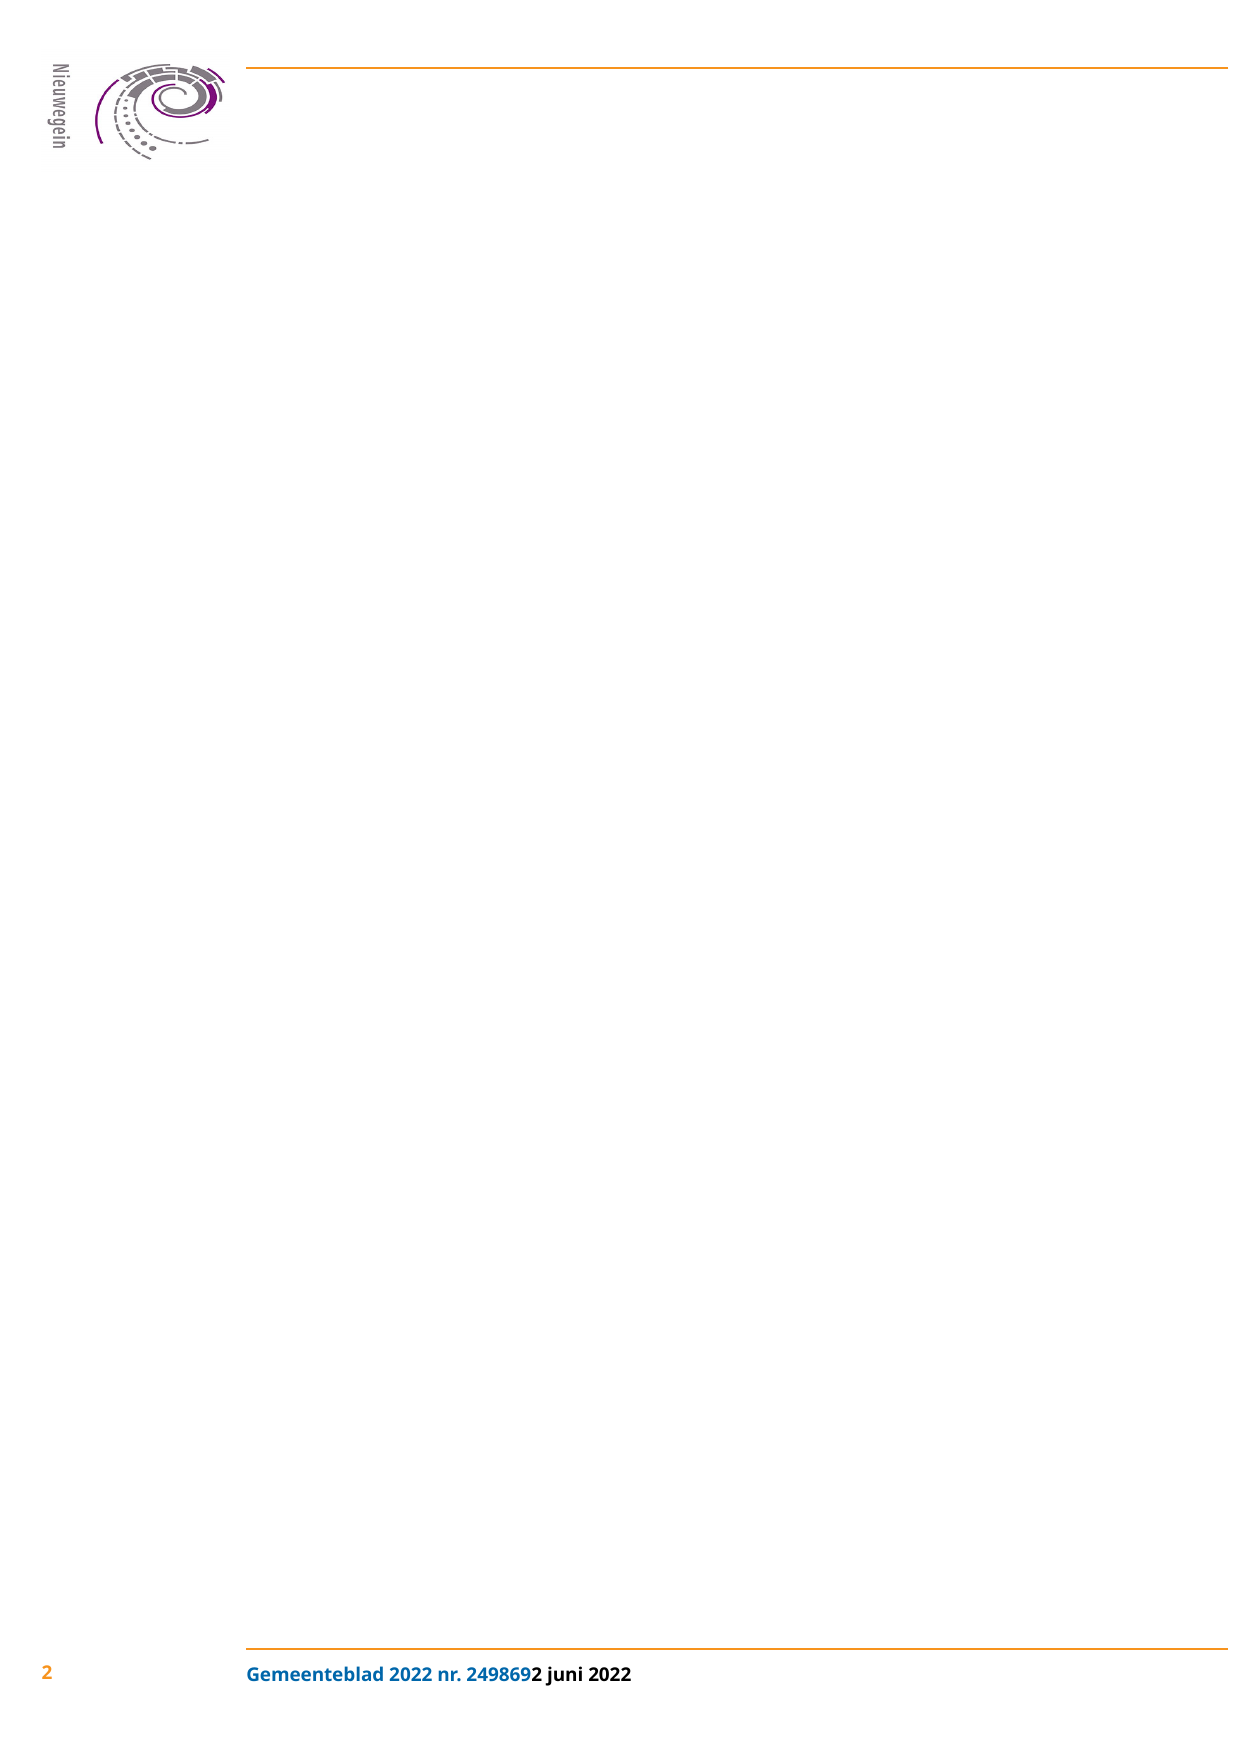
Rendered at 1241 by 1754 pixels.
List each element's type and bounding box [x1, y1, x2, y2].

picture [41, 47, 231, 172]
